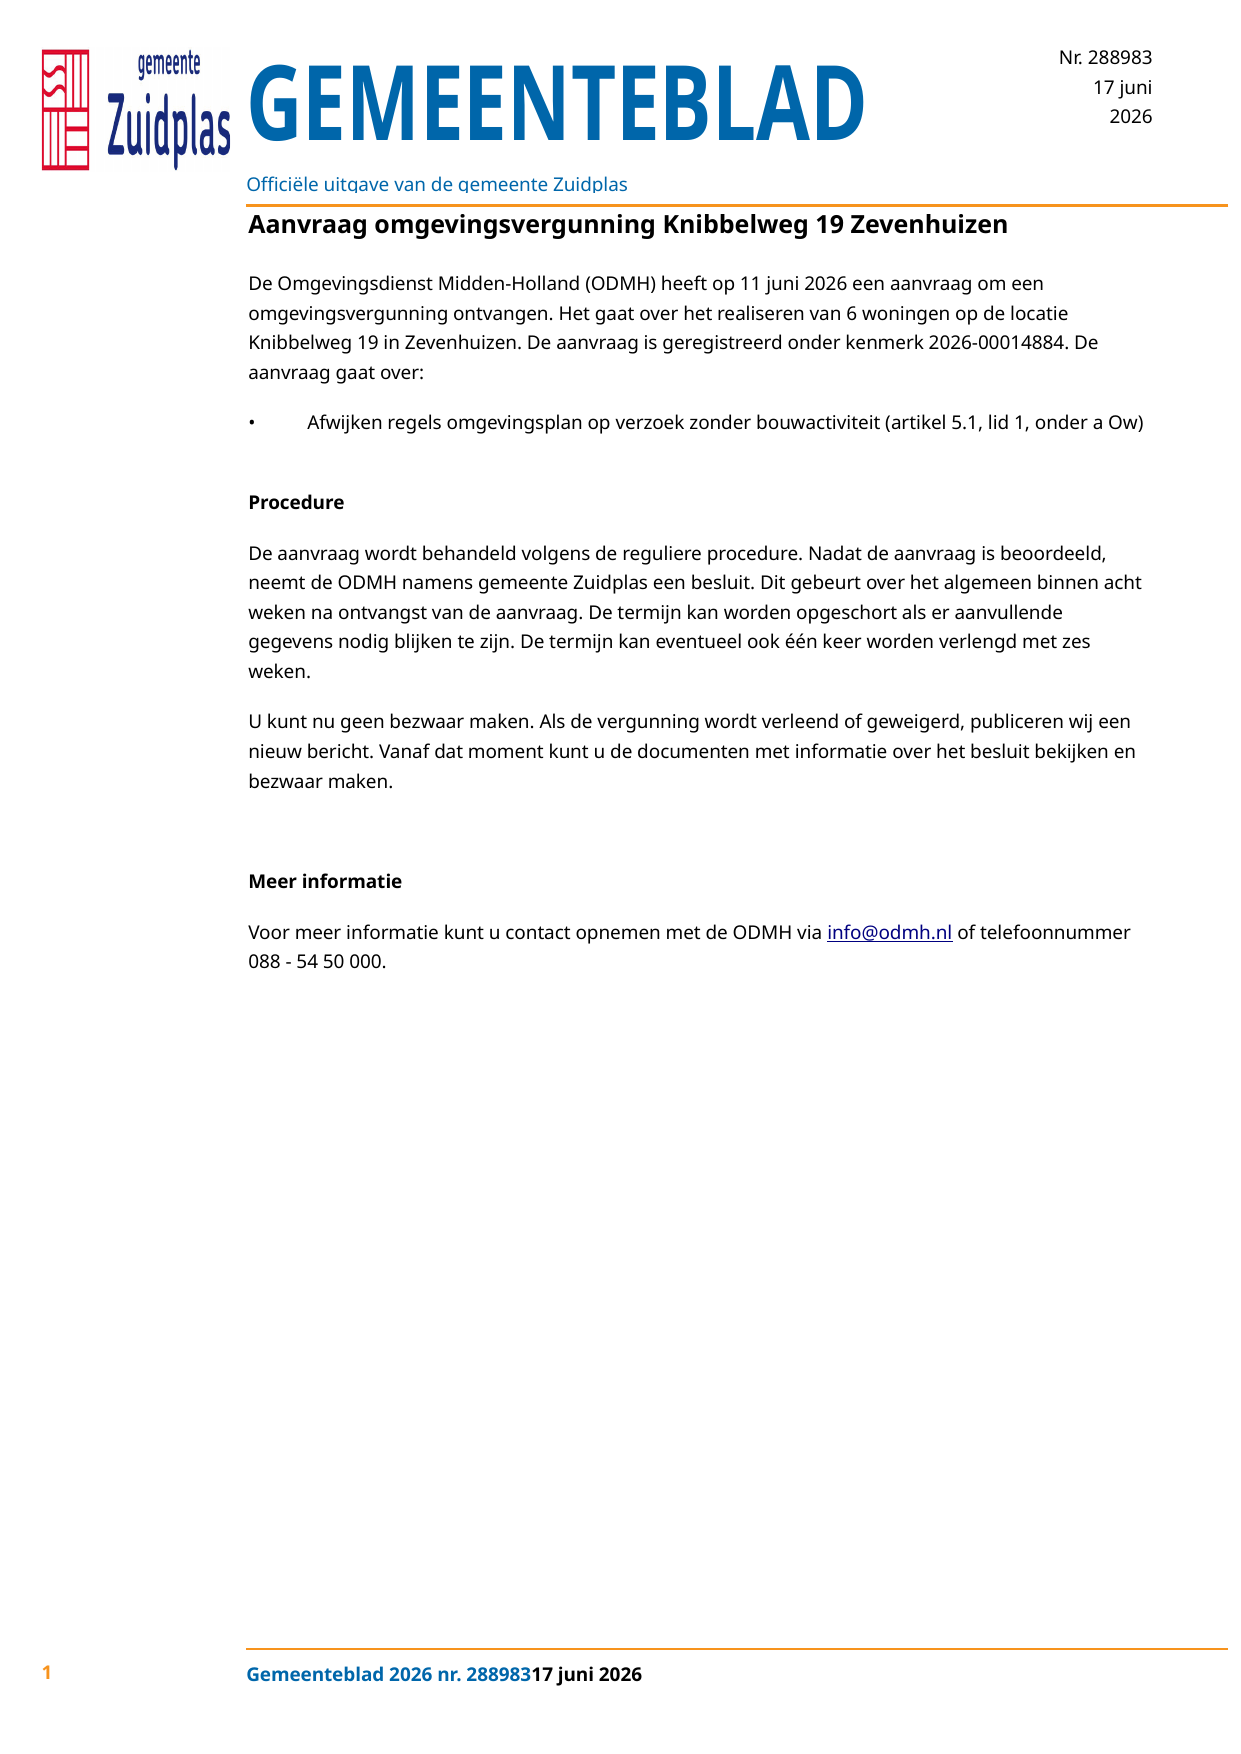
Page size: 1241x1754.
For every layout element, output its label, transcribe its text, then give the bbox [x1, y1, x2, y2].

picture [41, 47, 231, 172]
text De Omgevingsdienst Midden-Holland (ODMH) heeft op 11 juni 2026 een aanvraag om een omgevingsvergunning ontvangen. Het gaat over het realiseren van 6 woningen op de locatie Knibbelweg 19 in Zevenhuizen. De aanvraag is geregistreerd onder kenmerk 2026-00014884. De aanvraag gaat over: [248, 270, 1152, 385]
text Aanvraag omgevingsvergunning Knibbelweg 19 Zevenhuizen [248, 207, 1152, 241]
text De aanvraag wordt behandeld volgens de reguliere procedure. Nadat de aanvraag is beoordeeld, neemt de ODMH namens gemeente Zuidplas een besluit. Dit gebeurt over het algemeen binnen acht weken na ontvangst van de aanvraag. De termijn kan worden opgeschort als er aanvullende gegevens nodig blijken te zijn. De termijn kan eventueel ook één keer worden verlengd met zes weken. [248, 540, 1152, 684]
text Meer informatie [248, 869, 1152, 894]
text Procedure [248, 489, 1152, 515]
list Afwijken regels omgevingsplan op verzoek zonder bouwactiviteit (artikel 5.1, lid 1, onder a Ow) [248, 409, 1152, 435]
text Voor meer informatie kunt u contact opnemen met de ODMH via info@odmh.nl of telefoonnummer 088 - 54 50 000. [248, 919, 1152, 974]
text U kunt nu geen bezwaar maken. Als de vergunning wordt verleend of geweigerd, publiceren wij een nieuw bericht. Vanaf dat moment kunt u de documenten met informatie over het besluit bekijken en bezwaar maken. [248, 709, 1152, 793]
